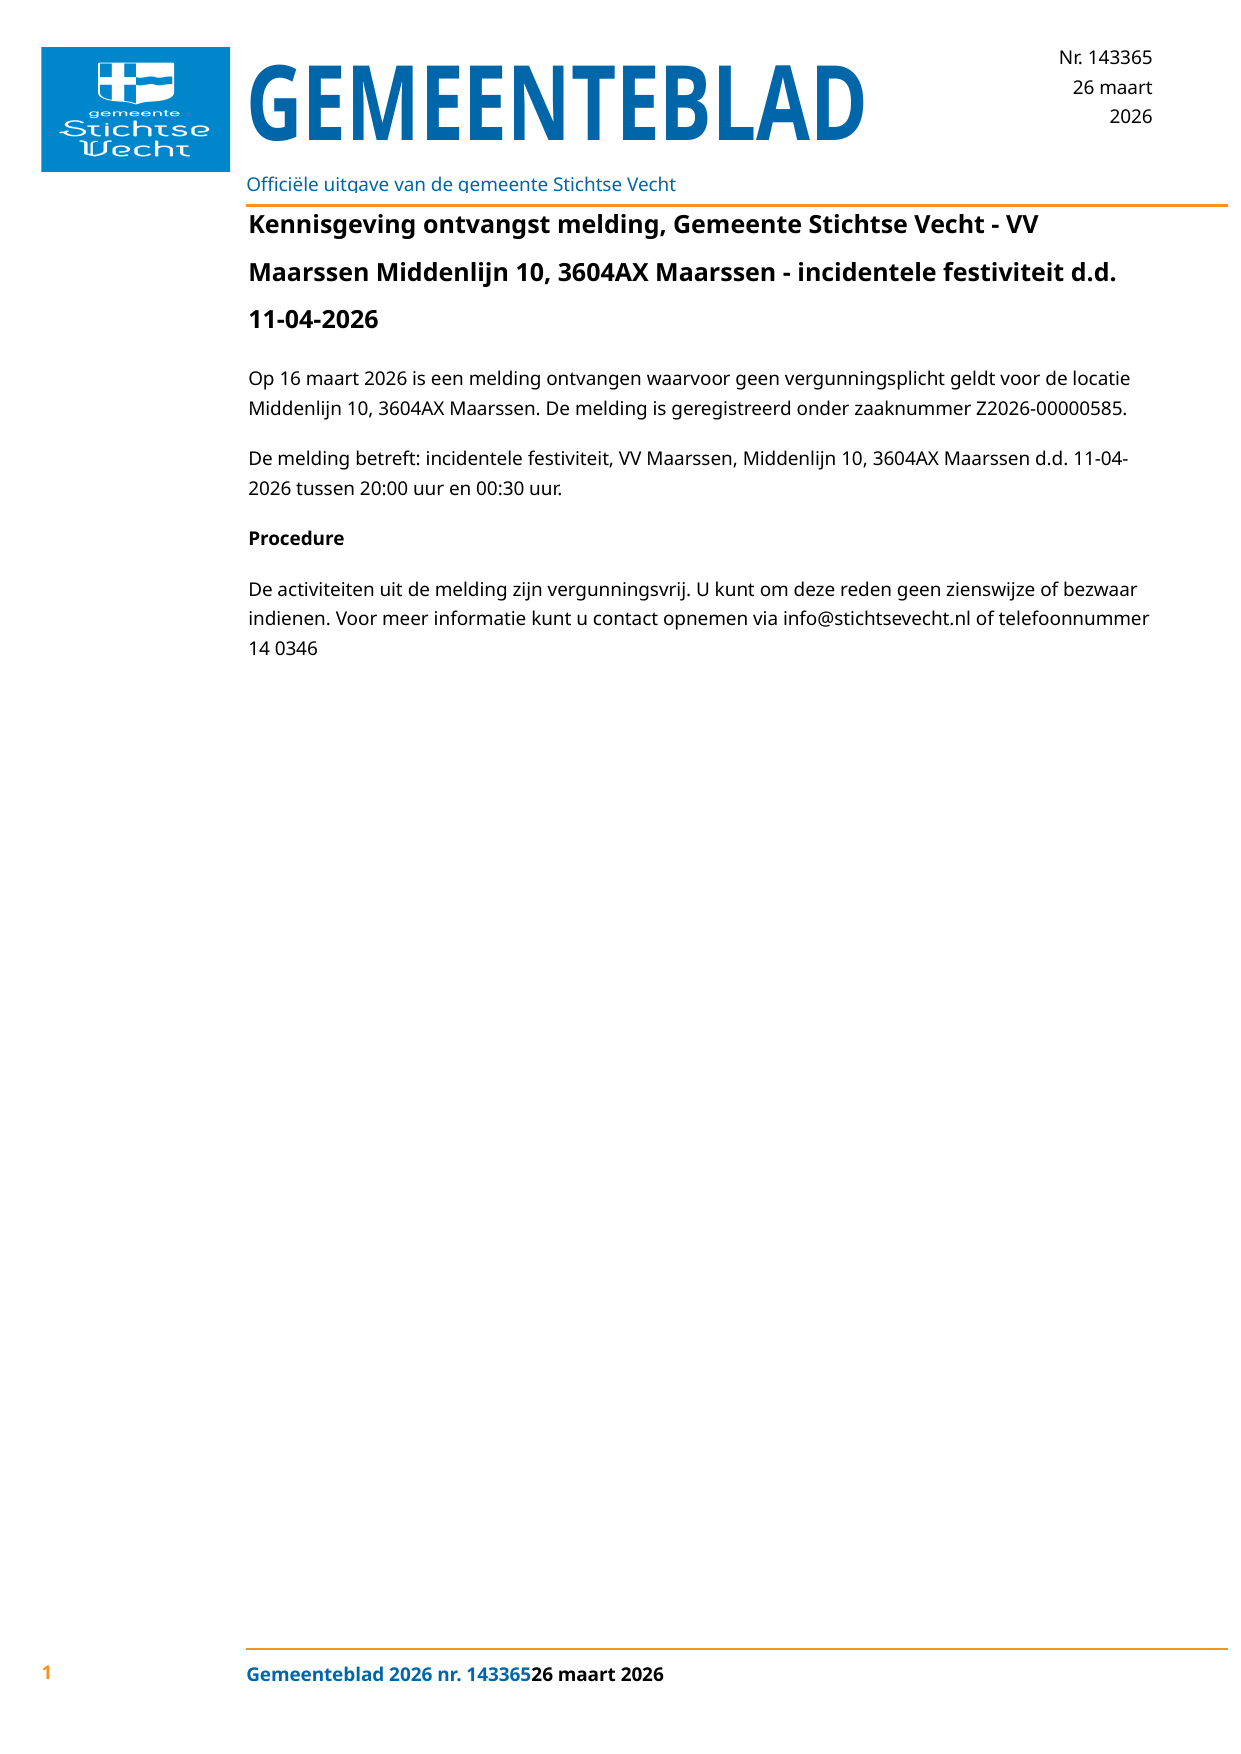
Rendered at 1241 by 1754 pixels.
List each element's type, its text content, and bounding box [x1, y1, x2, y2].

picture [137, 63, 174, 103]
picture [99, 63, 135, 101]
text De activiteiten uit de melding zijn vergunningsvrij. U kunt om deze reden geen zienswijze of bezwaar indienen. Voor meer informatie kunt u contact opnemen via info@stichtsevecht.nl of telefoonnummer 14 0346 [248, 576, 1152, 661]
text Kennisgeving ontvangst melding, Gemeente Stichtse Vecht - VV Maarssen Middenlijn 10, 3604AX Maarssen - incidentele festiviteit d.d. 11-04-2026 [248, 207, 1152, 336]
text Procedure [248, 526, 1152, 551]
text De melding betreft: incidentele festiviteit, VV Maarssen, Middenlijn 10, 3604AX Maarssen d.d. 11-04-2026 tussen 20:00 uur en 00:30 uur. [248, 446, 1152, 501]
text Op 16 maart 2026 is een melding ontvangen waarvoor geen vergunningsplicht geldt voor de locatie Middenlijn 10, 3604AX Maarssen. De melding is geregistreerd onder zaaknummer Z2026-00000585. [248, 366, 1152, 421]
